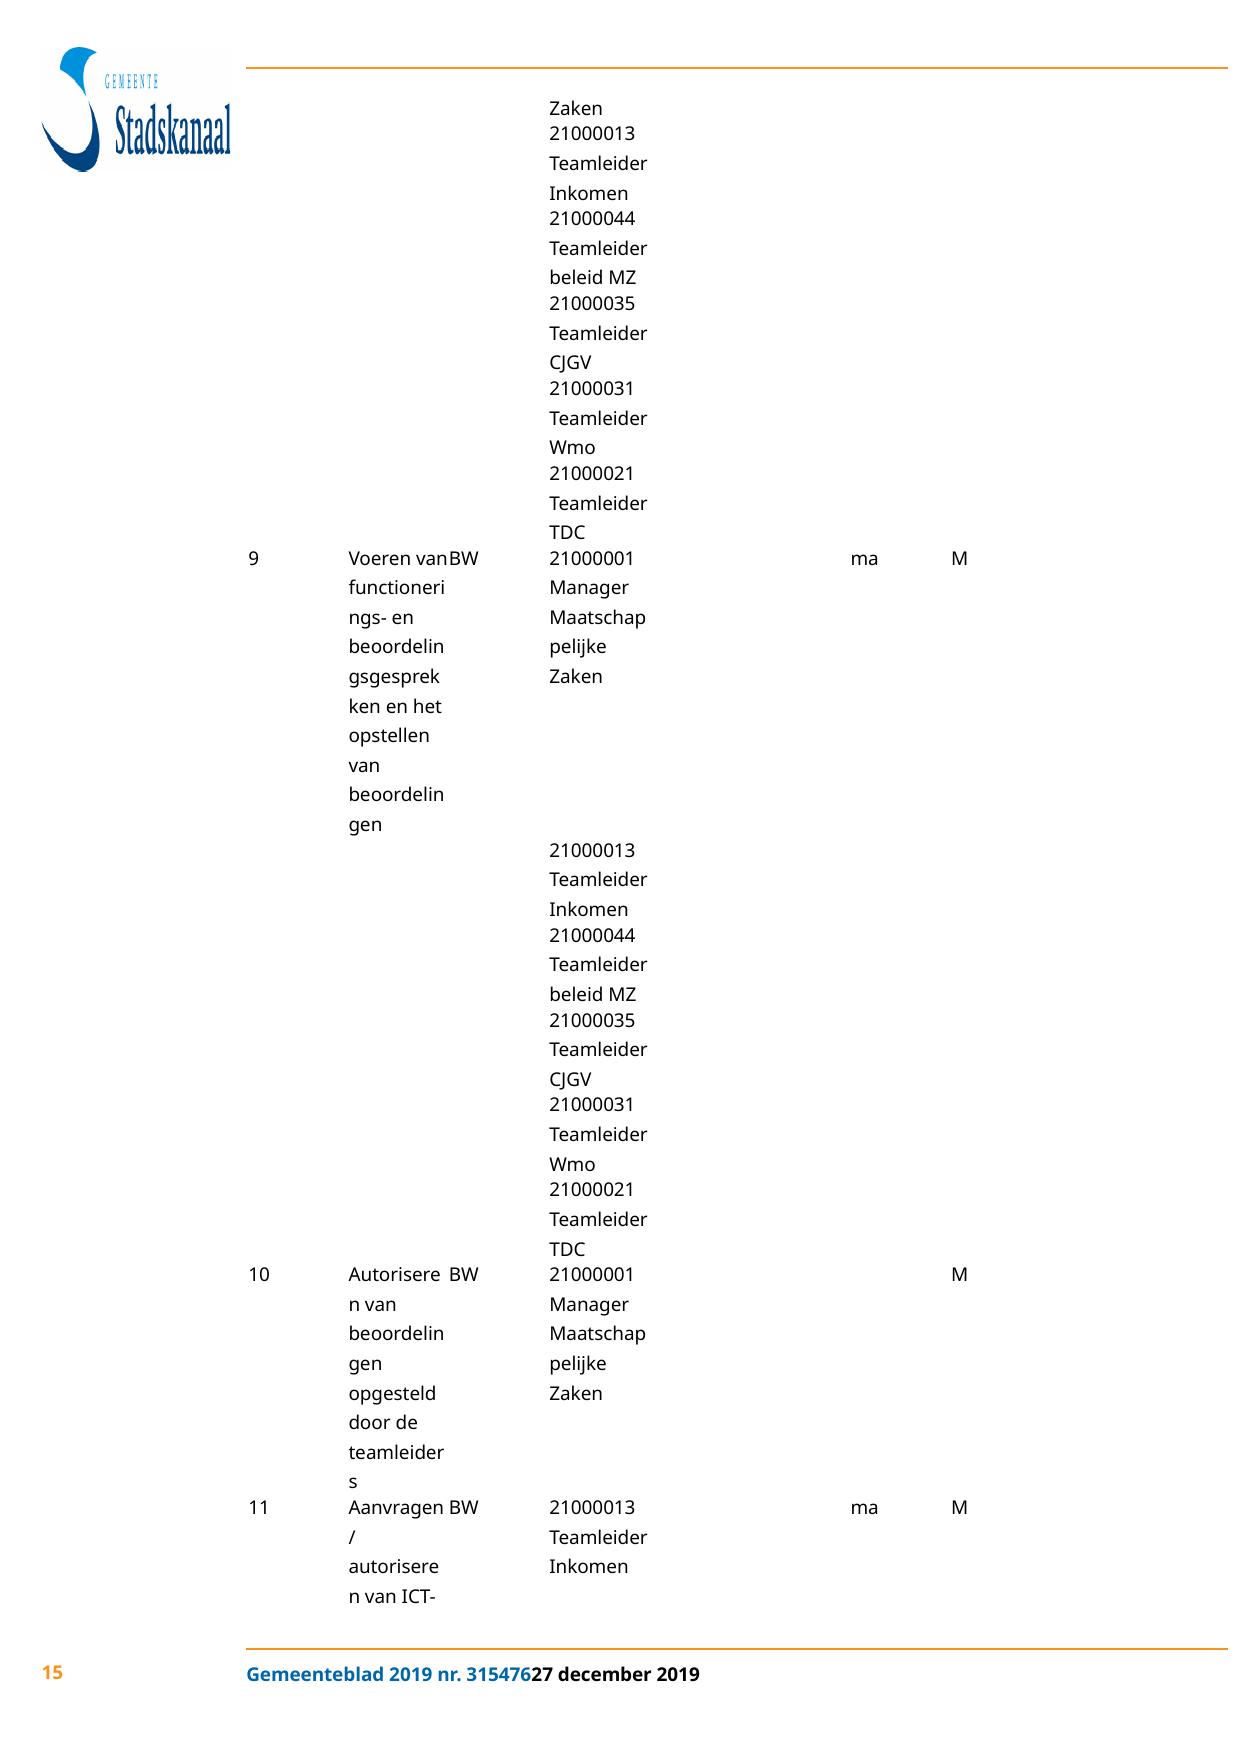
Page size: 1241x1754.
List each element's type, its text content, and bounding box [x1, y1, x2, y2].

table_cell [1051, 121, 1152, 205]
table_cell [750, 375, 850, 460]
table_cell [951, 95, 1051, 121]
table_cell [850, 837, 951, 922]
table_cell BW [449, 1261, 549, 1494]
table_cell [750, 1007, 850, 1092]
table_cell 21000001 Manager Maatschappelijke Zaken [549, 1261, 649, 1494]
table_cell [348, 205, 449, 290]
table_cell 9 [248, 545, 348, 837]
table_cell [650, 121, 750, 205]
table_cell [750, 95, 850, 121]
table_cell [1051, 95, 1152, 121]
table_cell [750, 1261, 850, 1494]
table_cell 21000035 Teamleider CJGV [549, 290, 649, 375]
table_cell [1051, 205, 1152, 290]
table_cell [248, 1092, 348, 1177]
table_cell [850, 1177, 951, 1261]
table_cell [650, 545, 750, 837]
table_cell [951, 922, 1051, 1007]
table_cell [650, 95, 750, 121]
table_cell 21000021 Teamleider TDC [549, 1177, 649, 1261]
table_cell [449, 1092, 549, 1177]
table_cell [449, 837, 549, 922]
table_cell [248, 837, 348, 922]
table_cell [449, 922, 549, 1007]
table_cell [650, 1494, 750, 1609]
table_cell 21000044 Teamleider beleid MZ [549, 205, 649, 290]
table_cell [1051, 545, 1152, 837]
table_cell [248, 375, 348, 460]
table_cell [348, 837, 449, 922]
table_cell Voeren van functionerings- en beoordelingsgesprekken en het opstellen van beoordelingen [348, 545, 449, 837]
table_cell [449, 95, 549, 121]
table_cell 21000044 Teamleider beleid MZ [549, 922, 649, 1007]
table_cell [348, 290, 449, 375]
table_cell [951, 1092, 1051, 1177]
table_cell [1051, 837, 1152, 922]
table_cell [850, 95, 951, 121]
table_cell [348, 1092, 449, 1177]
table_cell [1051, 460, 1152, 545]
table_cell [951, 460, 1051, 545]
table_cell [348, 121, 449, 205]
table_cell M [951, 545, 1051, 837]
table_cell [951, 837, 1051, 922]
table_cell BW [449, 545, 549, 837]
table_cell [850, 1261, 951, 1494]
table_cell [850, 121, 951, 205]
table_cell [850, 1007, 951, 1092]
table_cell 21000031 Teamleider Wmo [549, 375, 649, 460]
table_cell [449, 460, 549, 545]
table_cell [248, 1177, 348, 1261]
table_cell [1051, 1177, 1152, 1261]
table_cell ma [850, 545, 951, 837]
table_cell 21000013 Teamleider Inkomen [549, 837, 649, 922]
table_cell 10 [248, 1261, 348, 1494]
table_cell [1051, 1494, 1152, 1609]
table_cell [650, 460, 750, 545]
table_cell [650, 375, 750, 460]
table_cell [750, 922, 850, 1007]
table_cell [1051, 290, 1152, 375]
table_cell Zaken [549, 95, 649, 121]
table_cell [750, 205, 850, 290]
table_cell [1051, 1092, 1152, 1177]
table_cell [248, 205, 348, 290]
table_cell [951, 1177, 1051, 1261]
table_cell [248, 290, 348, 375]
table_cell [1051, 1261, 1152, 1494]
table_cell [449, 375, 549, 460]
table_cell 11 [248, 1494, 348, 1609]
table_cell [750, 460, 850, 545]
table_cell [951, 375, 1051, 460]
table_cell [1051, 1007, 1152, 1092]
table_cell [850, 205, 951, 290]
table_cell [850, 290, 951, 375]
table_cell [348, 95, 449, 121]
table_cell [449, 121, 549, 205]
table_cell [248, 460, 348, 545]
table_cell [248, 922, 348, 1007]
table_cell [1051, 922, 1152, 1007]
table_cell [348, 460, 449, 545]
table_cell M [951, 1494, 1051, 1609]
table_cell [850, 375, 951, 460]
table_cell [650, 205, 750, 290]
table_cell 21000021 Teamleider TDC [549, 460, 649, 545]
table_cell Autoriseren van beoordelingen opgesteld door de teamleiders [348, 1261, 449, 1494]
table_cell [449, 205, 549, 290]
table_cell 21000013 Teamleider Inkomen [549, 121, 649, 205]
table_cell 21000013 Teamleider Inkomen [549, 1494, 649, 1609]
table_cell [951, 1007, 1051, 1092]
table_cell [1051, 375, 1152, 460]
table_cell [951, 205, 1051, 290]
table_cell [449, 1007, 549, 1092]
picture [41, 47, 231, 172]
table_cell [650, 1092, 750, 1177]
table_cell [348, 375, 449, 460]
table_cell [850, 1092, 951, 1177]
table_cell [650, 1007, 750, 1092]
table_cell ma [850, 1494, 951, 1609]
table_cell [750, 1092, 850, 1177]
table_cell [850, 922, 951, 1007]
table_cell [750, 837, 850, 922]
table_cell [850, 460, 951, 545]
table_cell [750, 545, 850, 837]
table_cell Aanvragen/autoriseren van ICT- [348, 1494, 449, 1609]
table_cell [750, 290, 850, 375]
table_cell [248, 95, 348, 121]
table_cell [248, 1007, 348, 1092]
table_cell [348, 1177, 449, 1261]
table_cell [248, 121, 348, 205]
table_cell [750, 1177, 850, 1261]
table_cell [951, 121, 1051, 205]
table_cell M [951, 1261, 1051, 1494]
table_cell [348, 1007, 449, 1092]
table_cell 21000031 Teamleider Wmo [549, 1092, 649, 1177]
table_cell [650, 1261, 750, 1494]
table_cell [650, 290, 750, 375]
table_cell [650, 1177, 750, 1261]
table_cell BW [449, 1494, 549, 1609]
table_cell [951, 290, 1051, 375]
table_cell [348, 922, 449, 1007]
table_cell [449, 1177, 549, 1261]
table_cell [650, 837, 750, 922]
table_cell 21000035 Teamleider CJGV [549, 1007, 649, 1092]
table_cell 21000001 Manager Maatschappelijke Zaken [549, 545, 649, 837]
table_cell [750, 1494, 850, 1609]
table_cell [750, 121, 850, 205]
table_cell [650, 922, 750, 1007]
table_cell [449, 290, 549, 375]
